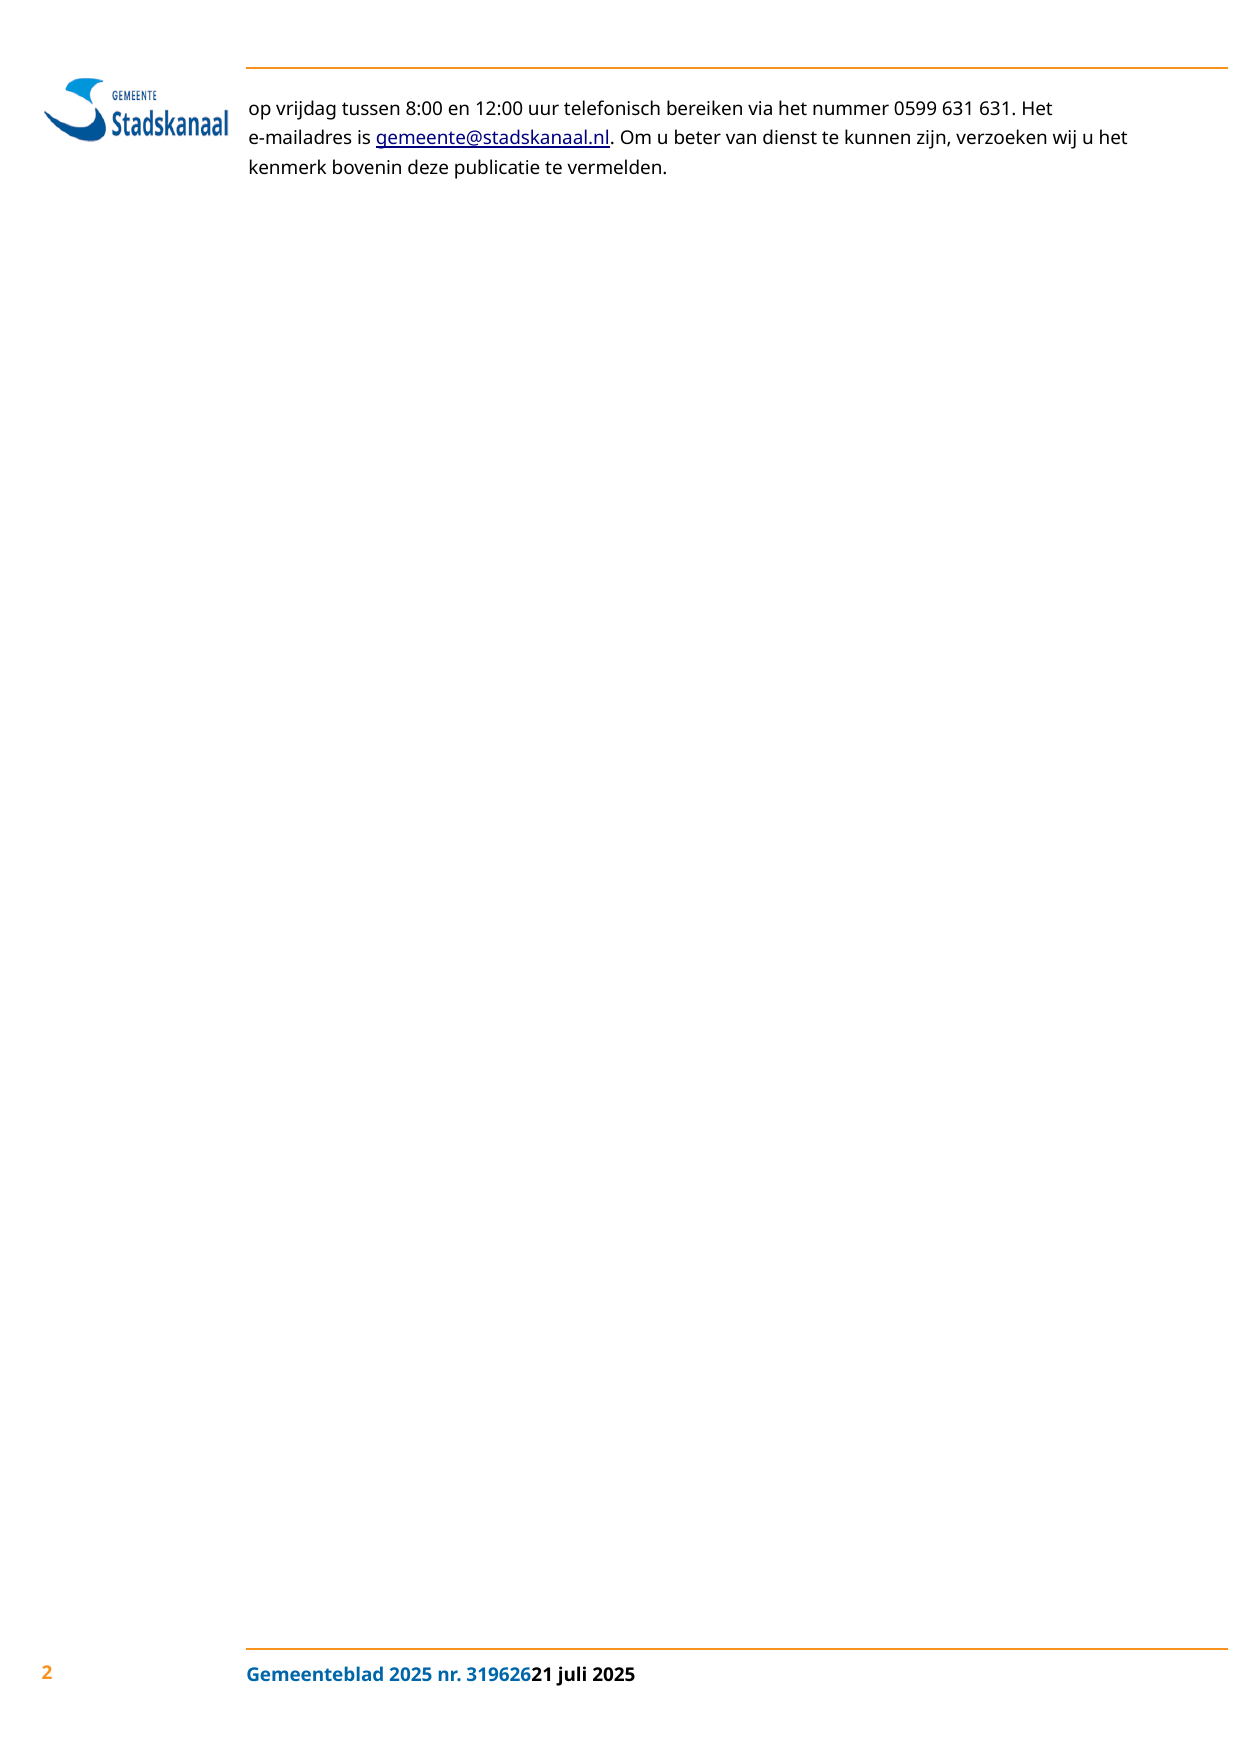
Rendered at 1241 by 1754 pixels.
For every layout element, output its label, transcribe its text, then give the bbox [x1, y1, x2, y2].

picture [41, 47, 231, 172]
text op vrijdag tussen 8:00 en 12:00 uur telefonisch bereiken via het nummer 0599 631 631. Het e‑mailadres is gemeente@stadskanaal.nl. Om u beter van dienst te kunnen zijn, verzoeken wij u het kenmerk bovenin deze publicatie te vermelden. [248, 95, 1152, 180]
